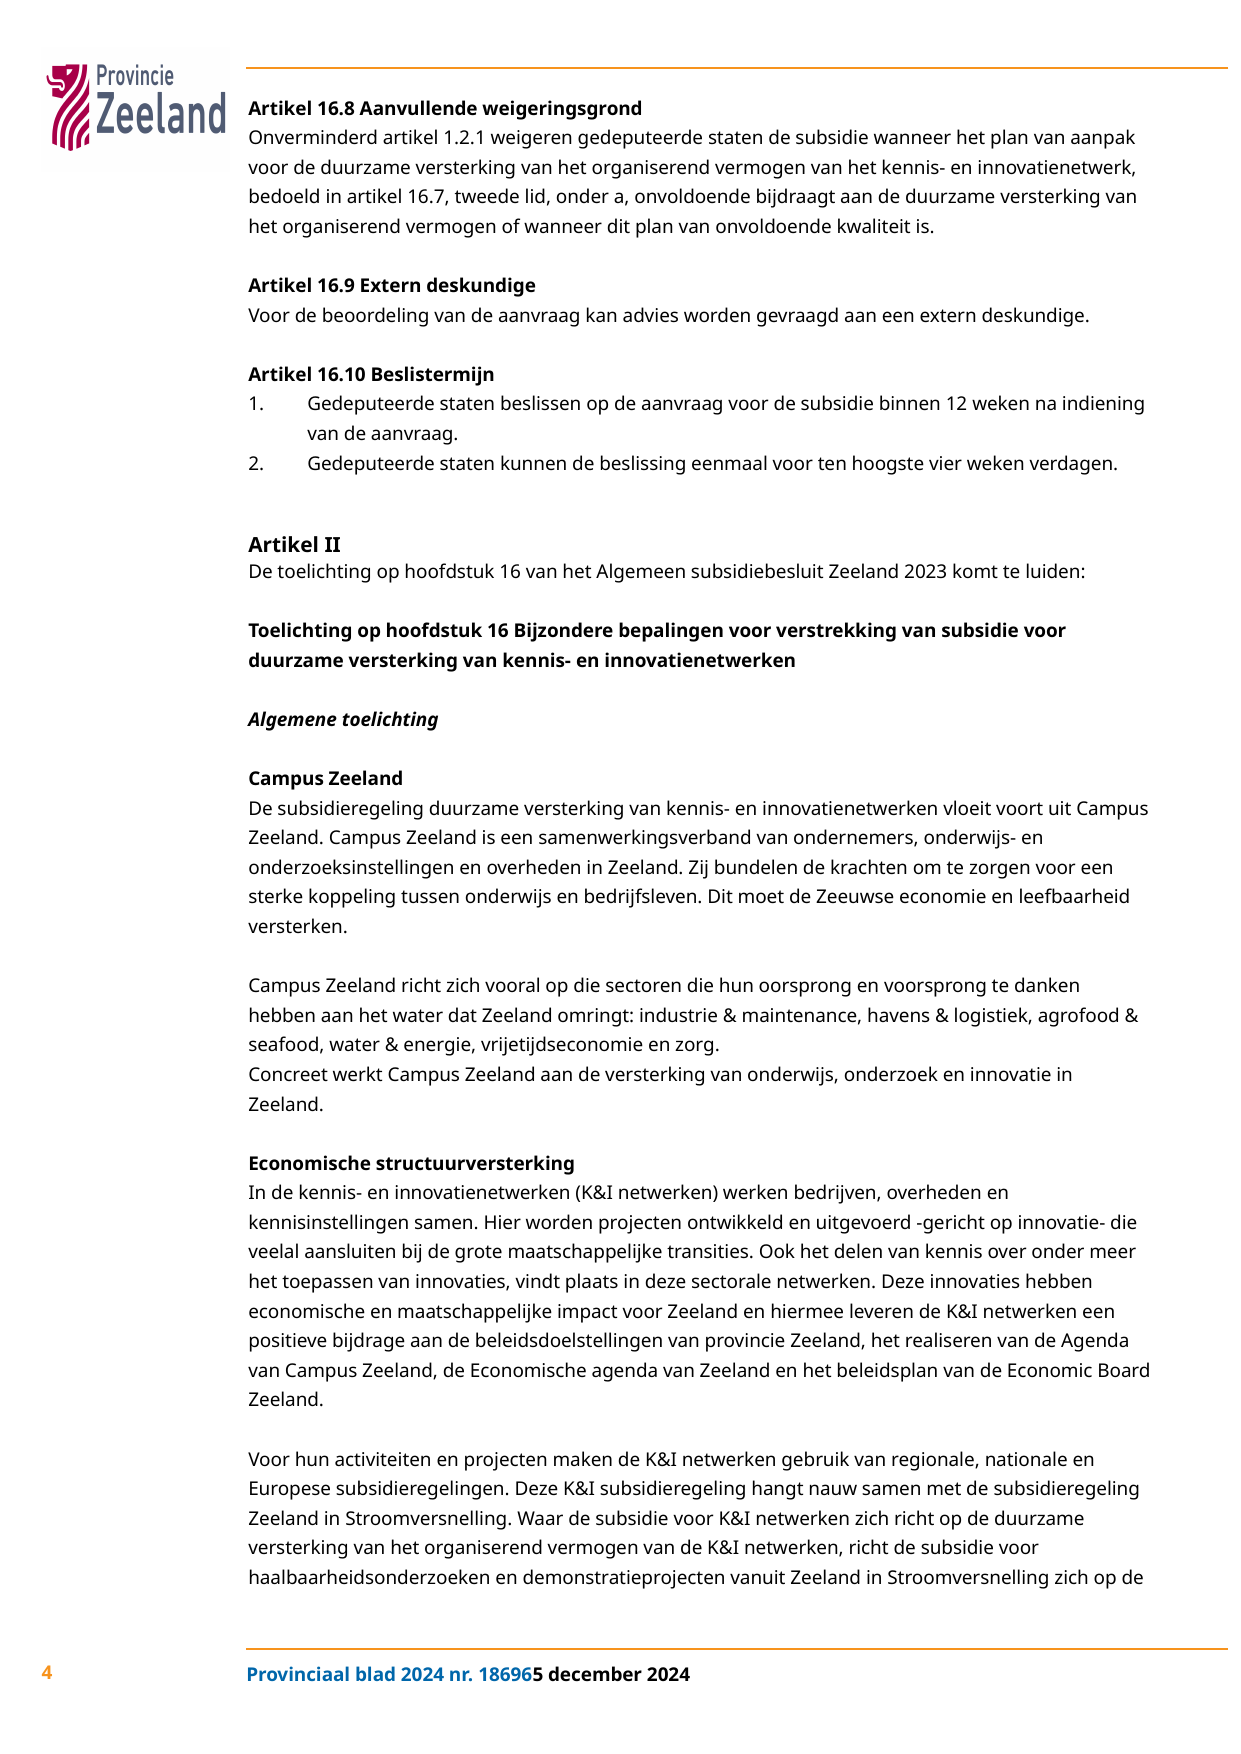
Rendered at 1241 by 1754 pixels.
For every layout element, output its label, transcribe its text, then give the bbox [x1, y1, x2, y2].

list Gedeputeerde staten beslissen op de aanvraag voor de subsidie binnen 12 weken na indiening van de aanvraag. [248, 391, 1152, 446]
text Voor hun activiteiten en projecten maken de K&I netwerken gebruik van regionale, nationale en Europese subsidieregelingen. Deze K&I subsidieregeling hangt nauw samen met de subsidieregeling Zeeland in Stroomversnelling. Waar de subsidie voor K&I netwerken zich richt op de duurzame versterking van het organiserend vermogen van de K&I netwerken, richt de subsidie voor haalbaarheidsonderzoeken en demonstratieprojecten vanuit Zeeland in Stroomversnelling zich op de [248, 1446, 1152, 1590]
text Artikel II [248, 530, 1152, 558]
text Toelichting op hoofdstuk 16 Bijzondere bepalingen voor verstrekking van subsidie voor duurzame versterking van kennis- en innovatienetwerken [248, 617, 1152, 673]
text Voor de beoordeling van de aanvraag kan advies worden gevraagd aan een extern deskundige. [248, 302, 1152, 328]
text De subsidieregeling duurzame versterking van kennis- en innovatienetwerken vloeit voort uit Campus Zeeland. Campus Zeeland is een samenwerkingsverband van ondernemers, onderwijs- en onderzoeksinstellingen en overheden in Zeeland. Zij bundelen de krachten om te zorgen voor een sterke koppeling tussen onderwijs en bedrijfsleven. Dit moet de Zeeuwse economie en leefbaarheid versterken. [248, 795, 1152, 939]
list Gedeputeerde staten kunnen de beslissing eenmaal voor ten hoogste vier weken verdagen. [248, 450, 1152, 476]
text Onverminderd artikel 1.2.1 weigeren gedeputeerde staten de subsidie wanneer het plan van aanpak voor de duurzame versterking van het organiserend vermogen van het kennis- en innovatienetwerk, bedoeld in artikel 16.7, tweede lid, onder a, onvoldoende bijdraagt aan de duurzame versterking van het organiserend vermogen of wanneer dit plan van onvoldoende kwaliteit is. [248, 124, 1152, 239]
text Artikel 16.8 Aanvullende weigeringsgrond [248, 95, 1152, 121]
text Economische structuurversterking [248, 1150, 1152, 1176]
text De toelichting op hoofdstuk 16 van het Algemeen subsidiebesluit Zeeland 2023 komt te luiden: [248, 558, 1152, 584]
text In de kennis- en innovatienetwerken (K&I netwerken) werken bedrijven, overheden en kennisinstellingen samen. Hier worden projecten ontwikkeld en uitgevoerd -gericht op innovatie- die veelal aansluiten bij de grote maatschappelijke transities. Ook het delen van kennis over onder meer het toepassen van innovaties, vindt plaats in deze sectorale netwerken. Deze innovaties hebben economische en maatschappelijke impact voor Zeeland en hiermee leveren de K&I netwerken een positieve bijdrage aan de beleidsdoelstellingen van provincie Zeeland, het realiseren van de Agenda van Campus Zeeland, de Economische agenda van Zeeland en het beleidsplan van de Economic Board Zeeland. [248, 1179, 1152, 1412]
picture [41, 47, 231, 172]
text Artikel 16.9 Extern deskundige [248, 272, 1152, 298]
text Campus Zeeland richt zich vooral op die sectoren die hun oorsprong en voorsprong te danken hebben aan het water dat Zeeland omringt: industrie & maintenance, havens & logistiek, agrofood & seafood, water & energie, vrijetijdseconomie en zorg. [248, 972, 1152, 1057]
text Campus Zeeland [248, 765, 1152, 791]
text Artikel 16.10 Beslistermijn [248, 361, 1152, 387]
text Concreet werkt Campus Zeeland aan de versterking van onderwijs, onderzoek en innovatie in Zeeland. [248, 1061, 1152, 1116]
text Algemene toelichting [248, 706, 1152, 732]
